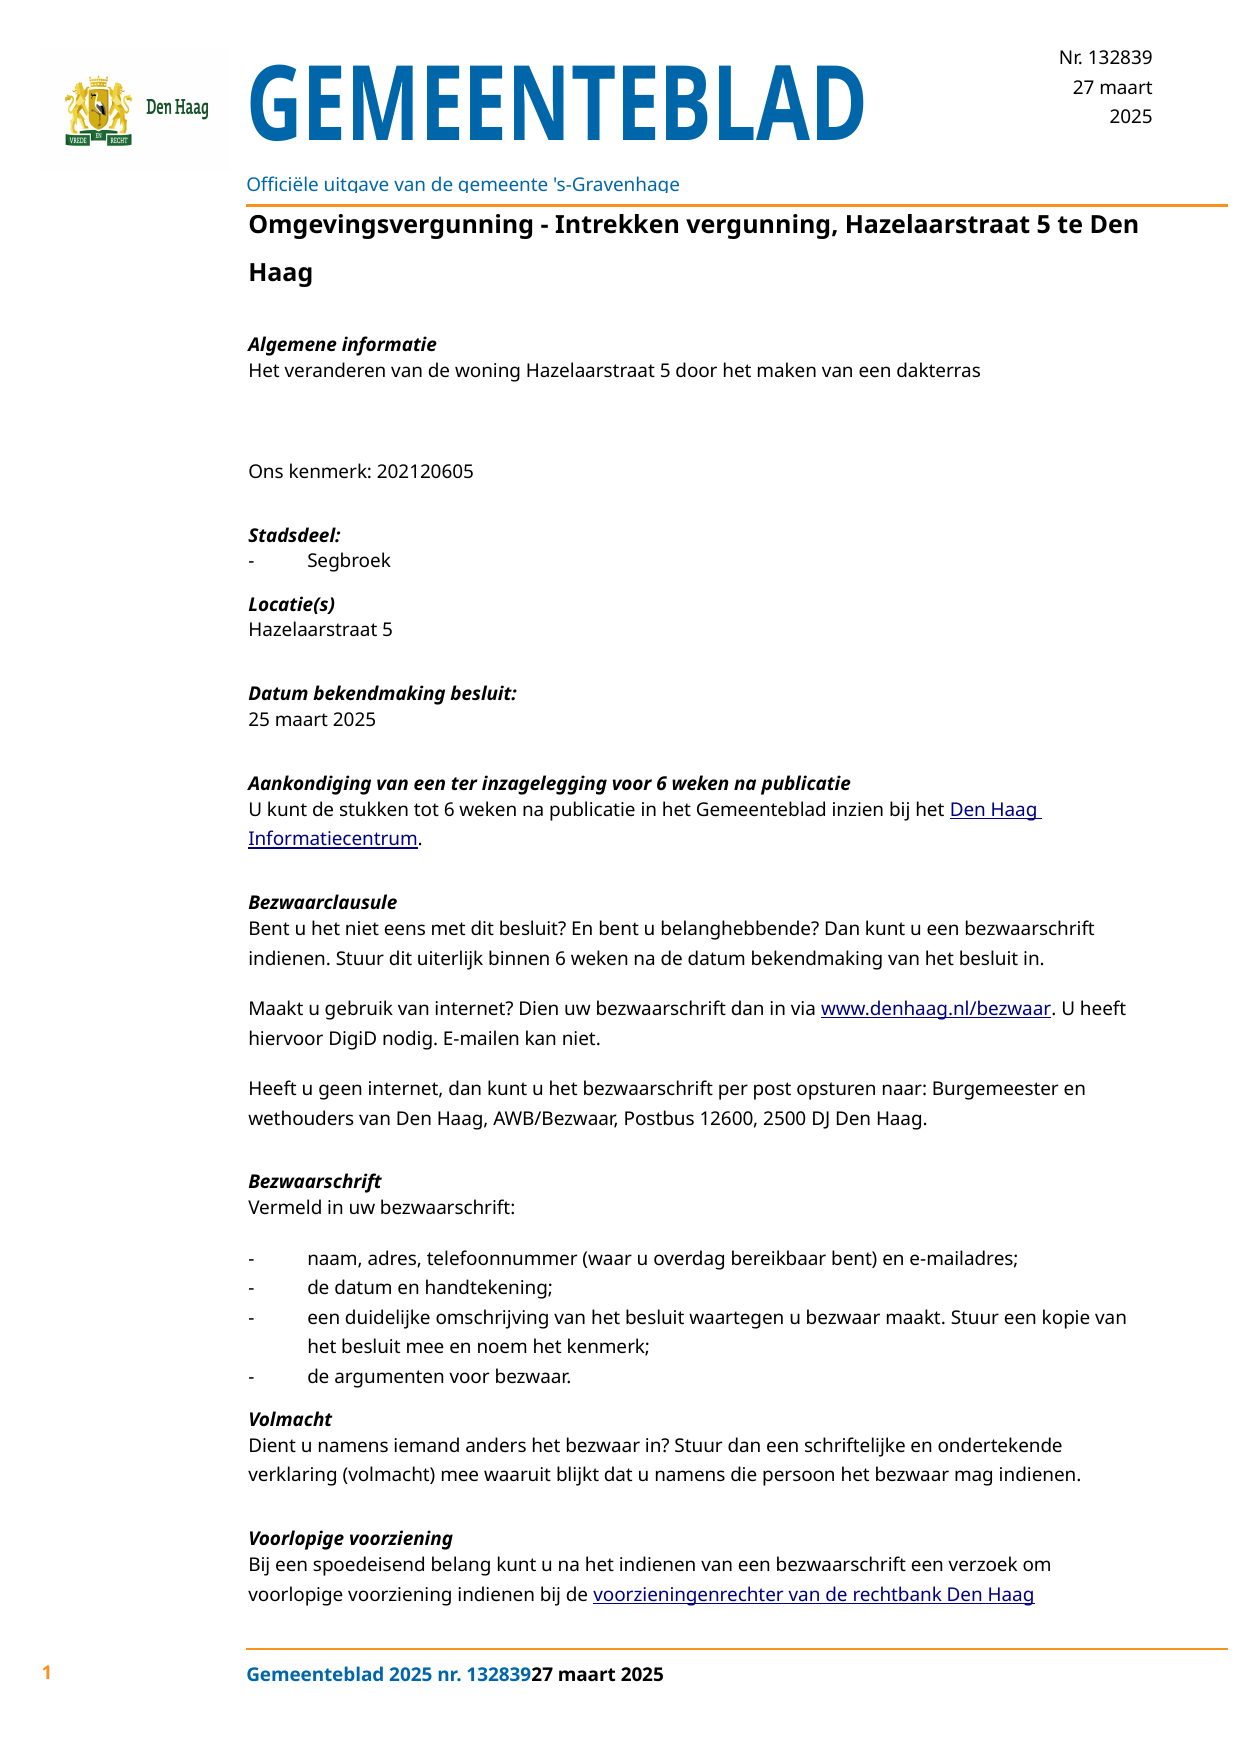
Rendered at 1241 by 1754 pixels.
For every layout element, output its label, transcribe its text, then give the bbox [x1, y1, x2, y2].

text Heeft u geen internet, dan kunt u het bezwaarschrift per post opsturen naar: Burgemeester en wethouders van Den Haag, AWB/Bezwaar, Postbus 12600, 2500 DJ Den Haag. [248, 1075, 1152, 1131]
text Stadsdeel: [248, 522, 1152, 548]
text Vermeld in uw bezwaarschrift: [248, 1194, 1152, 1220]
picture [41, 47, 231, 172]
text Omgevingsvergunning - Intrekken vergunning, Hazelaarstraat 5 te Den Haag [248, 207, 1152, 288]
text Datum bekendmaking besluit: [248, 681, 1152, 706]
text U kunt de stukken tot 6 weken na publicatie in het Gemeenteblad inzien bij het Den Haag Informatiecentrum. [248, 796, 1152, 851]
text Bezwaarschrift [248, 1169, 1152, 1194]
text Bij een spoedeisend belang kunt u na het indienen van een bezwaarschrift een verzoek om voorlopige voorziening indienen bij de voorzieningenrechter van de rechtbank Den Haag [248, 1551, 1152, 1607]
list een duidelijke omschrijving van het besluit waartegen u bezwaar maakt. Stuur een kopie van het besluit mee en noem het kenmerk; [248, 1304, 1152, 1359]
text Bent u het niet eens met dit besluit? En bent u belanghebbende? Dan kunt u een bezwaarschrift indienen. Stuur dit uiterlijk binnen 6 weken na de datum bekendmaking van het besluit in. [248, 915, 1152, 971]
text Maakt u gebruik van internet? Dien uw bezwaarschrift dan in via www.denhaag.nl/bezwaar. U heeft hiervoor DigiD nodig. E-mailen kan niet. [248, 995, 1152, 1051]
text Algemene informatie [248, 331, 1152, 357]
text Ons kenmerk: 202120605 [248, 458, 1152, 484]
list naam, adres, telefoonnummer (waar u overdag bereikbaar bent) en e-mailadres; [248, 1245, 1152, 1271]
text Voorlopige voorziening [248, 1526, 1152, 1551]
text Hazelaarstraat 5 [248, 617, 1152, 642]
text Locatie(s) [248, 591, 1152, 617]
list Segbroek [248, 548, 1152, 573]
text Bezwaarclausule [248, 889, 1152, 915]
list de argumenten voor bezwaar. [248, 1363, 1152, 1389]
text Dient u namens iemand anders het bezwaar in? Stuur dan een schriftelijke en ondertekende verklaring (volmacht) mee waaruit blijkt dat u namens die persoon het bezwaar mag indienen. [248, 1432, 1152, 1487]
text Aankondiging van een ter inzagelegging voor 6 weken na publicatie [248, 770, 1152, 796]
list de datum en handtekening; [248, 1274, 1152, 1300]
text 25 maart 2025 [248, 706, 1152, 732]
text Volmacht [248, 1406, 1152, 1432]
text Het veranderen van de woning Hazelaarstraat 5 door het maken van een dakterras [248, 357, 1152, 383]
